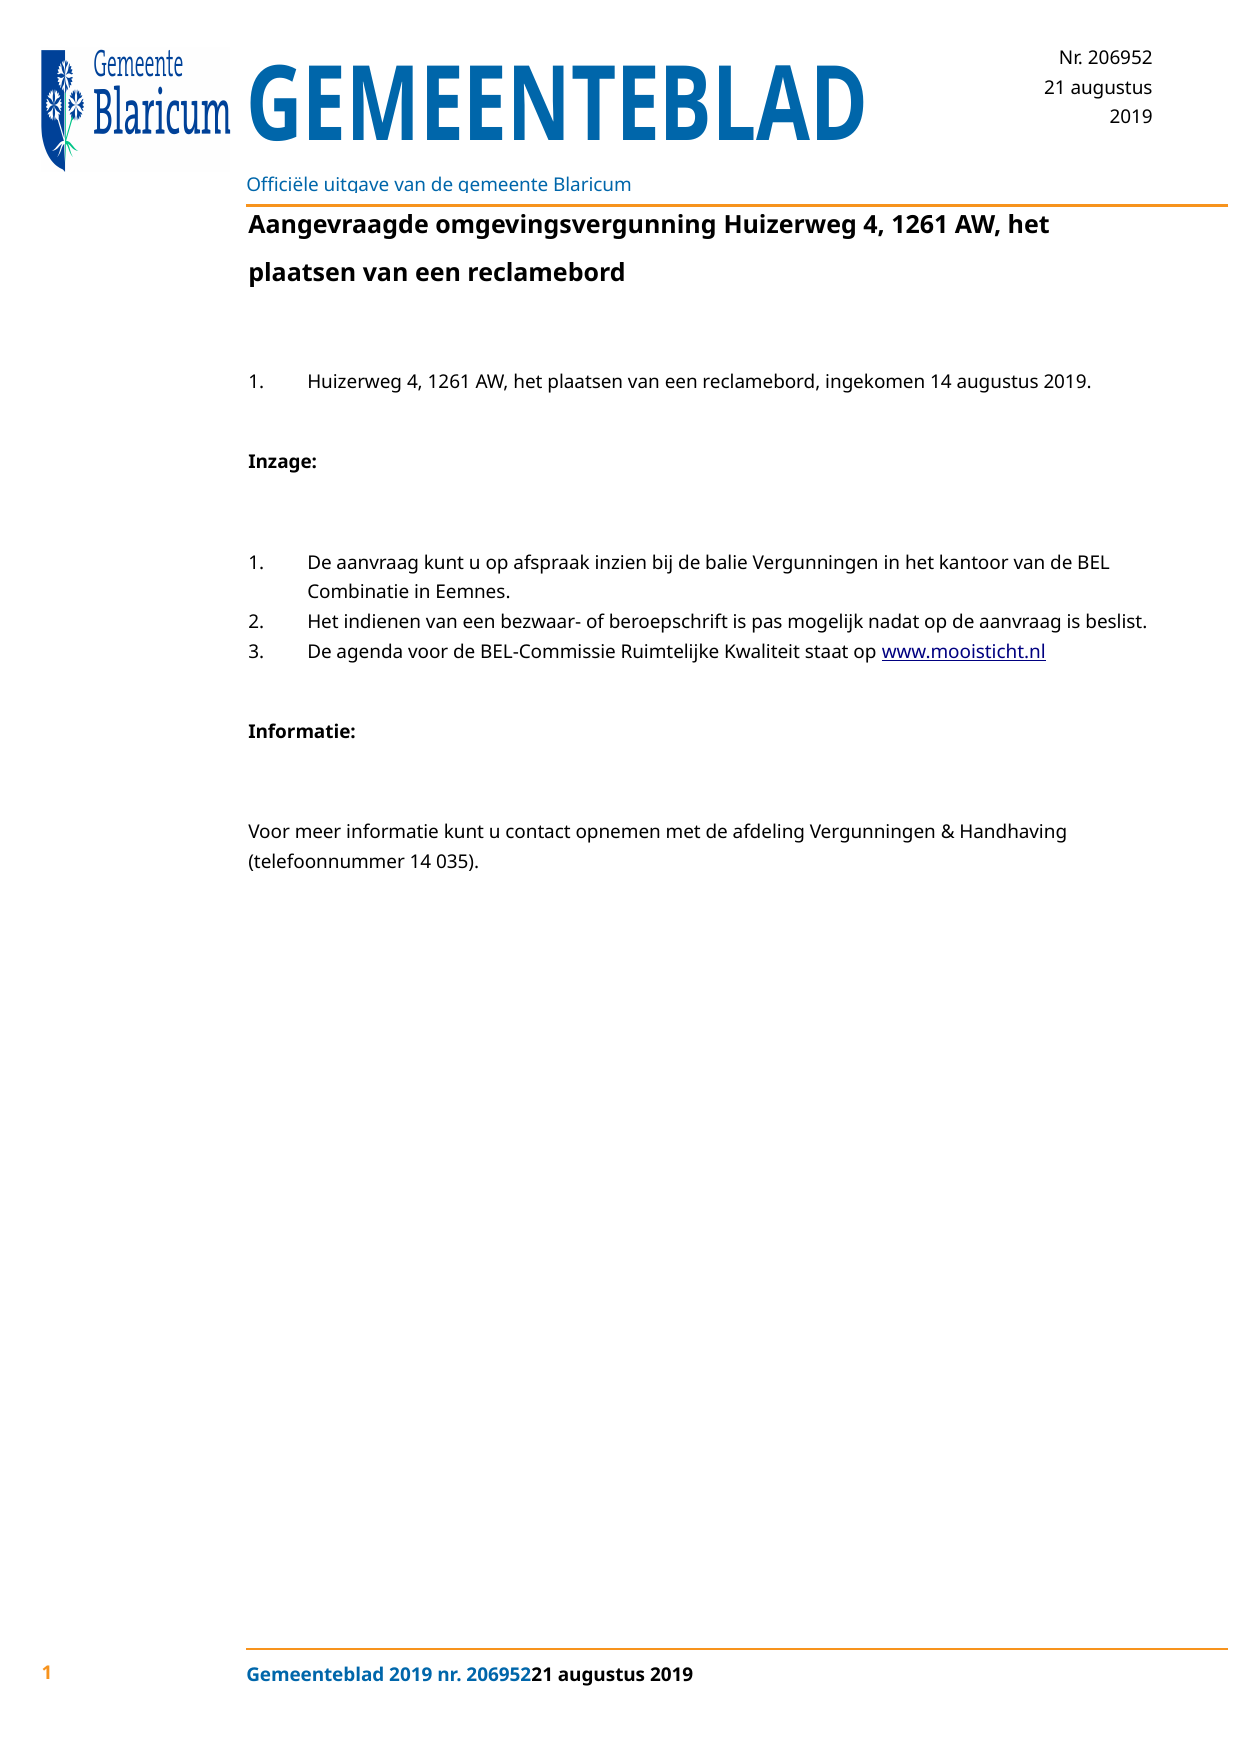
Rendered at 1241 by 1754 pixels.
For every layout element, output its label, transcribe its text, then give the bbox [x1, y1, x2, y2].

text Aangevraagde omgevingsvergunning Huizerweg 4, 1261 AW, het plaatsen van een reclamebord [248, 207, 1152, 288]
list De aanvraag kunt u op afspraak inzien bij de balie Vergunningen in het kantoor van de BEL Combinatie in Eemnes. [248, 549, 1152, 604]
list Het indienen van een bezwaar- of beroepschrift is pas mogelijk nadat op de aanvraag is beslist. [248, 608, 1152, 634]
text Voor meer informatie kunt u contact opnemen met de afdeling Vergunningen & Handhaving (telefoonnummer 14 035). [248, 819, 1152, 874]
list De agenda voor de BEL-Commissie Ruimtelijke Kwaliteit staat op www.mooisticht.nl [248, 638, 1152, 664]
text Informatie: [248, 718, 1152, 744]
list Huizerweg 4, 1261 AW, het plaatsen van een reclamebord, ingekomen 14 augustus 2019. [248, 368, 1152, 394]
text Inzage: [248, 448, 1152, 474]
picture [41, 47, 231, 172]
